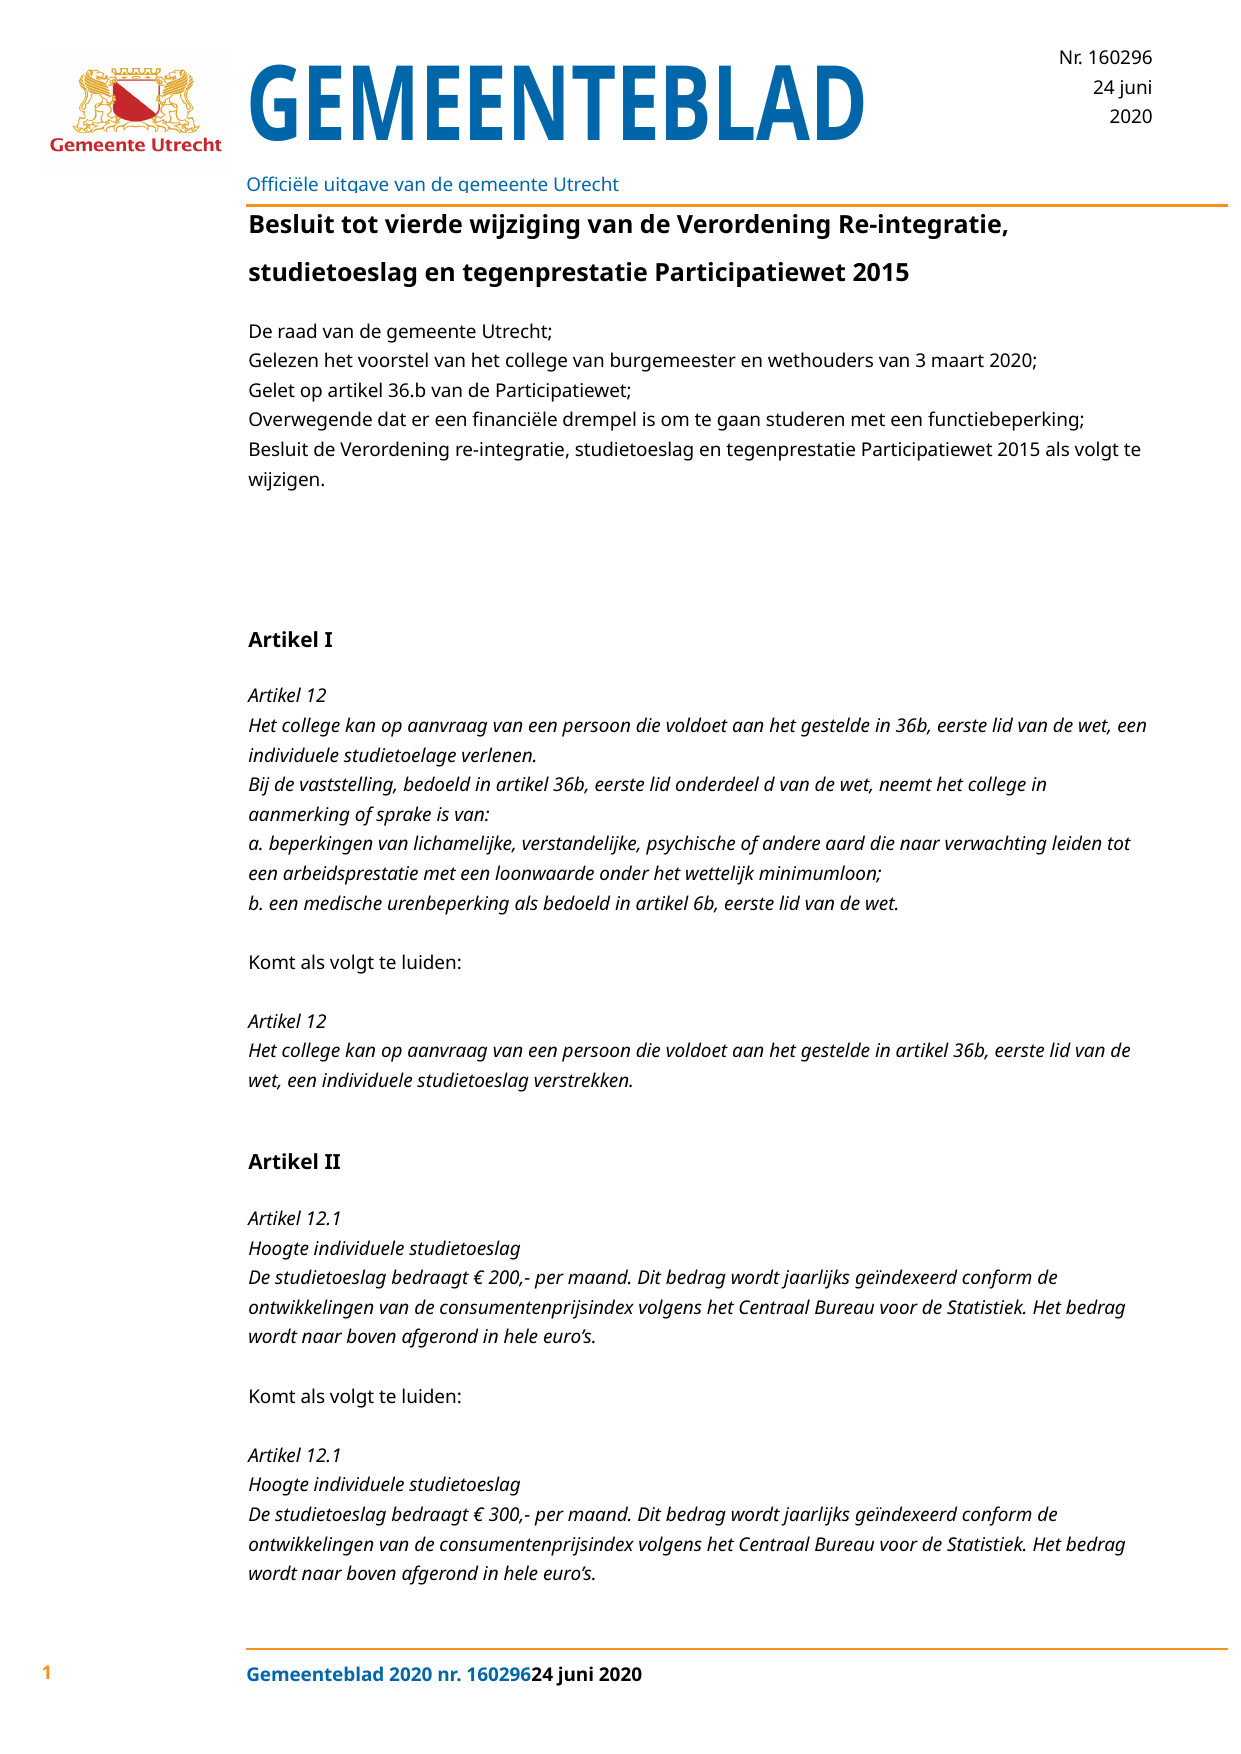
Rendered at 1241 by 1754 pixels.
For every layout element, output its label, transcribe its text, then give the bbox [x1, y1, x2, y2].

text Artikel 12 [248, 1008, 1152, 1034]
text De studietoeslag bedraagt € 200,- per maand. Dit bedrag wordt jaarlijks geïndexeerd conform de ontwikkelingen van de consumentenprijsindex volgens het Centraal Bureau voor de Statistiek. Het bedrag wordt naar boven afgerond in hele euro’s. [248, 1264, 1152, 1349]
text a. beperkingen van lichamelijke, verstandelijke, psychische of andere aard die naar verwachting leiden tot een arbeidsprestatie met een loonwaarde onder het wettelijk minimumloon; [248, 831, 1152, 886]
text Artikel 12.1 [248, 1442, 1152, 1468]
text Het college kan op aanvraag van een persoon die voldoet aan het gestelde in artikel 36b, eerste lid van de wet, een individuele studietoeslag verstrekken. [248, 1038, 1152, 1093]
text Het college kan op aanvraag van een persoon die voldoet aan het gestelde in 36b, eerste lid van de wet, een individuele studietoelage verlenen. [248, 712, 1152, 768]
text Besluit tot vierde wijziging van de Verordening Re-integratie, studietoeslag en tegenprestatie Participatiewet 2015 [248, 207, 1152, 288]
text Gelet op artikel 36.b van de Participatiewet; [248, 377, 1152, 403]
text Bij de vaststelling, bedoeld in artikel 36b, eerste lid onderdeel d van de wet, neemt het college in aanmerking of sprake is van: [248, 771, 1152, 827]
text De studietoeslag bedraagt € 300,- per maand. Dit bedrag wordt jaarlijks geïndexeerd conform de ontwikkelingen van de consumentenprijsindex volgens het Centraal Bureau voor de Statistiek. Het bedrag wordt naar boven afgerond in hele euro’s. [248, 1501, 1152, 1586]
text Artikel 12 [248, 683, 1152, 708]
text Komt als volgt te luiden: [248, 949, 1152, 975]
text Hoogte individuele studietoeslag [248, 1235, 1152, 1261]
text Overwegende dat er een financiële drempel is om te gaan studeren met een functiebeperking; [248, 407, 1152, 432]
picture [41, 47, 231, 172]
text Hoogte individuele studietoeslag [248, 1472, 1152, 1497]
text Komt als volgt te luiden: [248, 1383, 1152, 1408]
text Besluit de Verordening re-integratie, studietoeslag en tegenprestatie Participatiewet 2015 als volgt te wijzigen. [248, 436, 1152, 492]
text De raad van de gemeente Utrecht; [248, 318, 1152, 344]
text b. een medische urenbeperking als bedoeld in artikel 6b, eerste lid van de wet. [248, 890, 1152, 916]
text Gelezen het voorstel van het college van burgemeester en wethouders van 3 maart 2020; [248, 347, 1152, 373]
text Artikel 12.1 [248, 1205, 1152, 1231]
text Artikel II [248, 1147, 1152, 1176]
text Artikel I [248, 625, 1152, 653]
